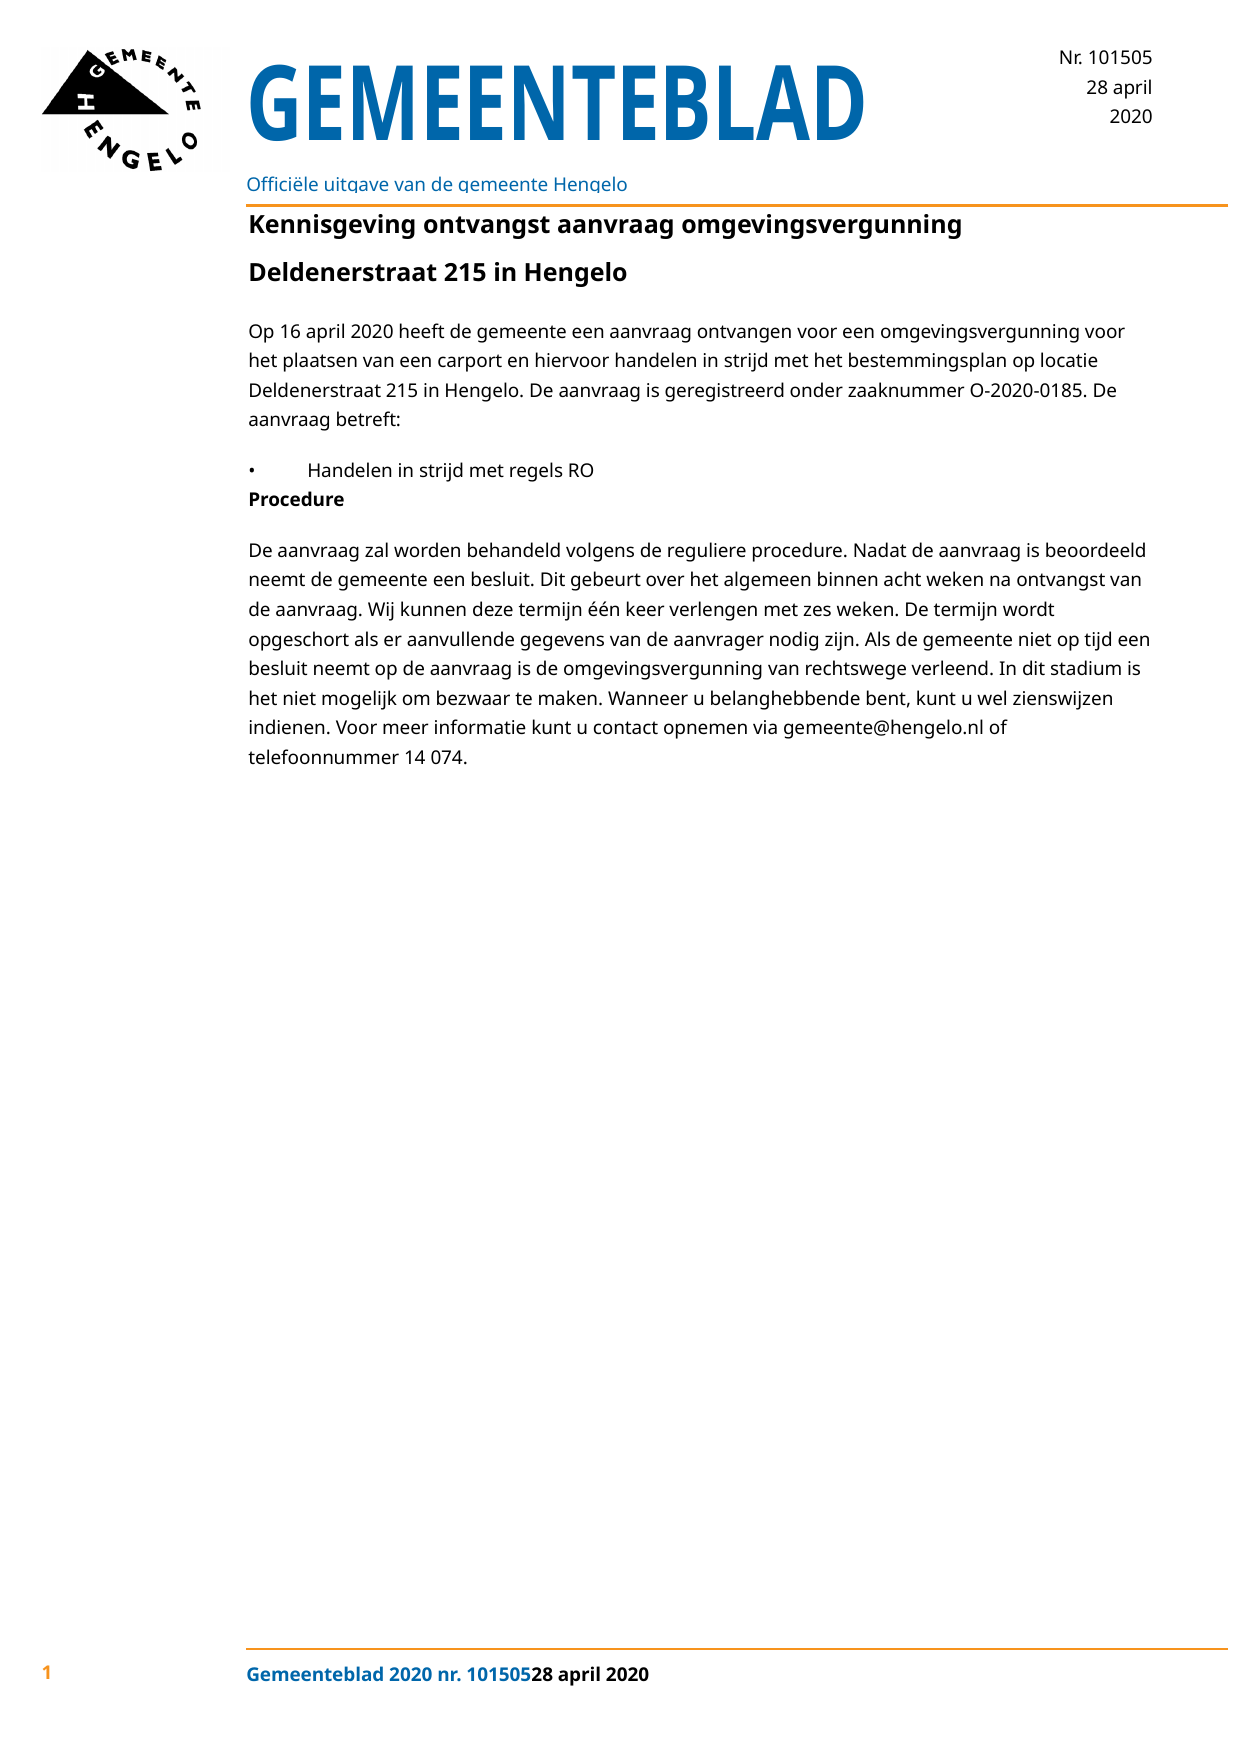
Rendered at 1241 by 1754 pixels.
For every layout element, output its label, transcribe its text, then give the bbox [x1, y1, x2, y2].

text Op 16 april 2020 heeft de gemeente een aanvraag ontvangen voor een omgevingsvergunning voor het plaatsen van een carport en hiervoor handelen in strijd met het bestemmingsplan op locatie Deldenerstraat 215 in Hengelo. De aanvraag is geregistreerd onder zaaknummer O-2020-0185. De aanvraag betreft: [248, 318, 1152, 432]
picture [41, 47, 231, 172]
text Procedure [248, 487, 1152, 512]
text Kennisgeving ontvangst aanvraag omgevingsvergunning Deldenerstraat 215 in Hengelo [248, 207, 1152, 288]
list Handelen in strijd met regels RO [248, 457, 1152, 483]
text De aanvraag zal worden behandeld volgens de reguliere procedure. Nadat de aanvraag is beoordeeld neemt de gemeente een besluit. Dit gebeurt over het algemeen binnen acht weken na ontvangst van de aanvraag. Wij kunnen deze termijn één keer verlengen met zes weken. De termijn wordt opgeschort als er aanvullende gegevens van de aanvrager nodig zijn. Als de gemeente niet op tijd een besluit neemt op de aanvraag is de omgevingsvergunning van rechtswege verleend. In dit stadium is het niet mogelijk om bezwaar te maken. Wanneer u belanghebbende bent, kunt u wel zienswijzen indienen. Voor meer informatie kunt u contact opnemen via gemeente@hengelo.nl of telefoonnummer 14 074. [248, 537, 1152, 770]
